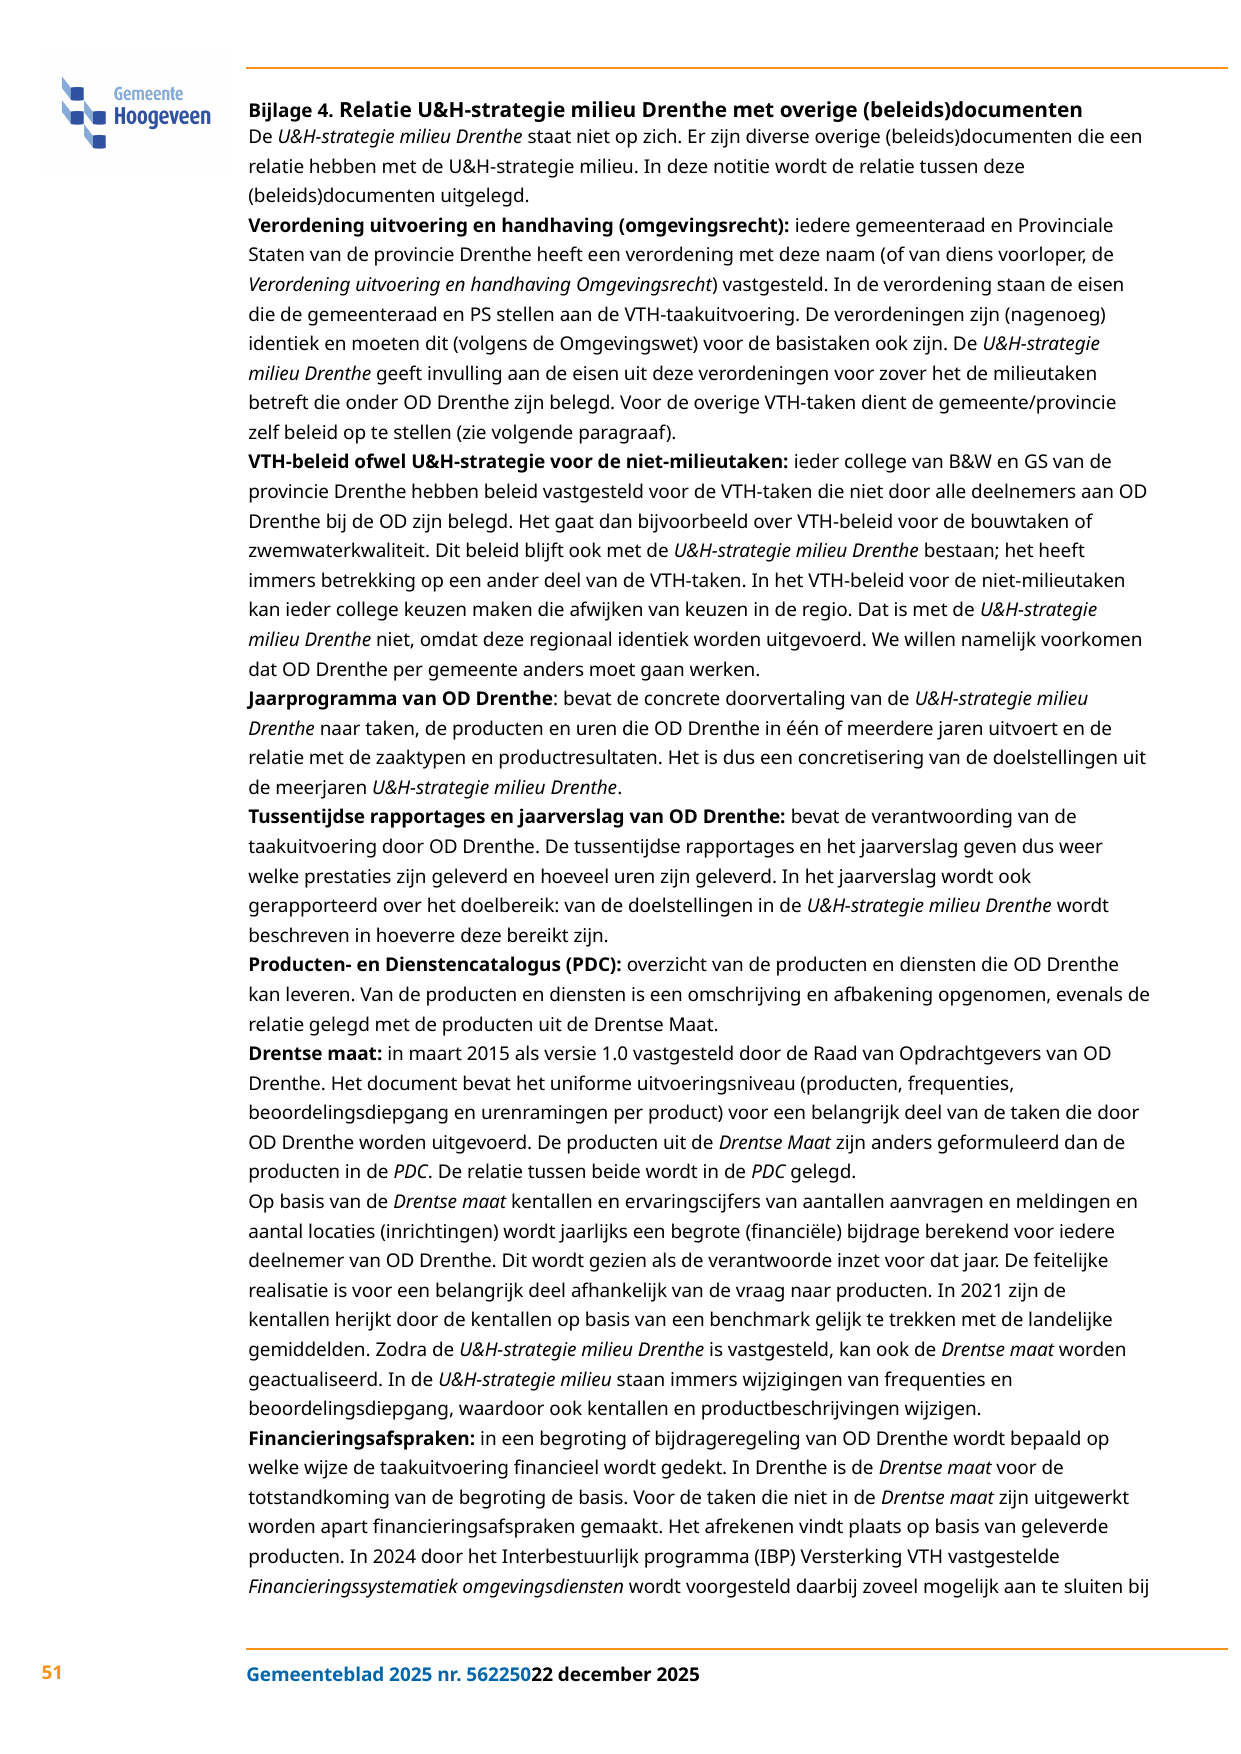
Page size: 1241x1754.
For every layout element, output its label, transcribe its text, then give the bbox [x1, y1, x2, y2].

text Jaarprogramma van OD Drenthe: bevat de concrete doorvertaling van de U&H-strategie milieu Drenthe naar taken, de producten en uren die OD Drenthe in één of meerdere jaren uitvoert en de relatie met de zaaktypen en productresultaten. Het is dus een concretisering van de doelstellingen uit de meerjaren U&H-strategie milieu Drenthe. [248, 685, 1152, 800]
text Producten- en Dienstencatalogus (PDC): overzicht van de producten en diensten die OD Drenthe kan leveren. Van de producten en diensten is een omschrijving en afbakening opgenomen, evenals de relatie gelegd met de producten uit de Drentse Maat. [248, 952, 1152, 1037]
text De U&H-strategie milieu Drenthe staat niet op zich. Er zijn diverse overige (beleids)documenten die een relatie hebben met de U&H-strategie milieu. In deze notitie wordt de relatie tussen deze (beleids)documenten uitgelegd. [248, 123, 1152, 208]
text Tussentijdse rapportages en jaarverslag van OD Drenthe: bevat de verantwoording van de taakuitvoering door OD Drenthe. De tussentijdse rapportages en het jaarverslag geven dus weer welke prestaties zijn geleverd en hoeveel uren zijn geleverd. In het jaarverslag wordt ook gerapporteerd over het doelbereik: van de doelstellingen in de U&H-strategie milieu Drenthe wordt beschreven in hoeverre deze bereikt zijn. [248, 804, 1152, 948]
text Verordening uitvoering en handhaving (omgevingsrecht): iedere gemeenteraad en Provinciale Staten van de provincie Drenthe heeft een verordening met deze naam (of van diens voorloper, de Verordening uitvoering en handhaving Omgevingsrecht) vastgesteld. In de verordening staan de eisen die de gemeenteraad en PS stellen aan de VTH-taakuitvoering. De verordeningen zijn (nagenoeg) identiek en moeten dit (volgens de Omgevingswet) voor de basistaken ook zijn. De U&H-strategie milieu Drenthe geeft invulling aan de eisen uit deze verordeningen voor zover het de milieutaken betreft die onder OD Drenthe zijn belegd. Voor de overige VTH-taken dient de gemeente/provincie zelf beleid op te stellen (zie volgende paragraaf). [248, 212, 1152, 445]
text Op basis van de Drentse maat kentallen en ervaringscijfers van aantallen aanvragen en meldingen en aantal locaties (inrichtingen) wordt jaarlijks een begrote (financiële) bijdrage berekend voor iedere deelnemer van OD Drenthe. Dit wordt gezien als de verantwoorde inzet voor dat jaar. De feitelijke realisatie is voor een belangrijk deel afhankelijk van de vraag naar producten. In 2021 zijn de kentallen herijkt door de kentallen op basis van een benchmark gelijk te trekken met de landelijke gemiddelden. Zodra de U&H-strategie milieu Drenthe is vastgesteld, kan ook de Drentse maat worden geactualiseerd. In de U&H-strategie milieu staan immers wijzigingen van frequenties en beoordelingsdiepgang, waardoor ook kentallen en productbeschrijvingen wijzigen. [248, 1188, 1152, 1421]
text Bijlage 4. Relatie U&H-strategie milieu Drenthe met overige (beleids)documenten [248, 95, 1152, 123]
text VTH-beleid ofwel U&H-strategie voor de niet-milieutaken: ieder college van B&W en GS van de provincie Drenthe hebben beleid vastgesteld voor de VTH-taken die niet door alle deelnemers aan OD Drenthe bij de OD zijn belegd. Het gaat dan bijvoorbeeld over VTH-beleid voor de bouwtaken of zwemwaterkwaliteit. Dit beleid blijft ook met de U&H-strategie milieu Drenthe bestaan; het heeft immers betrekking op een ander deel van de VTH-taken. In het VTH-beleid voor de niet-milieutaken kan ieder college keuzen maken die afwijken van keuzen in de regio. Dat is met de U&H-strategie milieu Drenthe niet, omdat deze regionaal identiek worden uitgevoerd. We willen namelijk voorkomen dat OD Drenthe per gemeente anders moet gaan werken. [248, 449, 1152, 682]
picture [41, 47, 231, 172]
text Financieringsafspraken: in een begroting of bijdrageregeling van OD Drenthe wordt bepaald op welke wijze de taakuitvoering financieel wordt gedekt. In Drenthe is de Drentse maat voor de totstandkoming van de begroting de basis. Voor de taken die niet in de Drentse maat zijn uitgewerkt worden apart financieringsafspraken gemaakt. Het afrekenen vindt plaats op basis van geleverde producten. In 2024 door het Interbestuurlijk programma (IBP) Versterking VTH vastgestelde Financieringssystematiek omgevingsdiensten wordt voorgesteld daarbij zoveel mogelijk aan te sluiten bij [248, 1425, 1152, 1599]
text Drentse maat: in maart 2015 als versie 1.0 vastgesteld door de Raad van Opdrachtgevers van OD Drenthe. Het document bevat het uniforme uitvoeringsniveau (producten, frequenties, beoordelingsdiepgang en urenramingen per product) voor een belangrijk deel van de taken die door OD Drenthe worden uitgevoerd. De producten uit de Drentse Maat zijn anders geformuleerd dan de producten in de PDC. De relatie tussen beide wordt in de PDC gelegd. [248, 1040, 1152, 1184]
